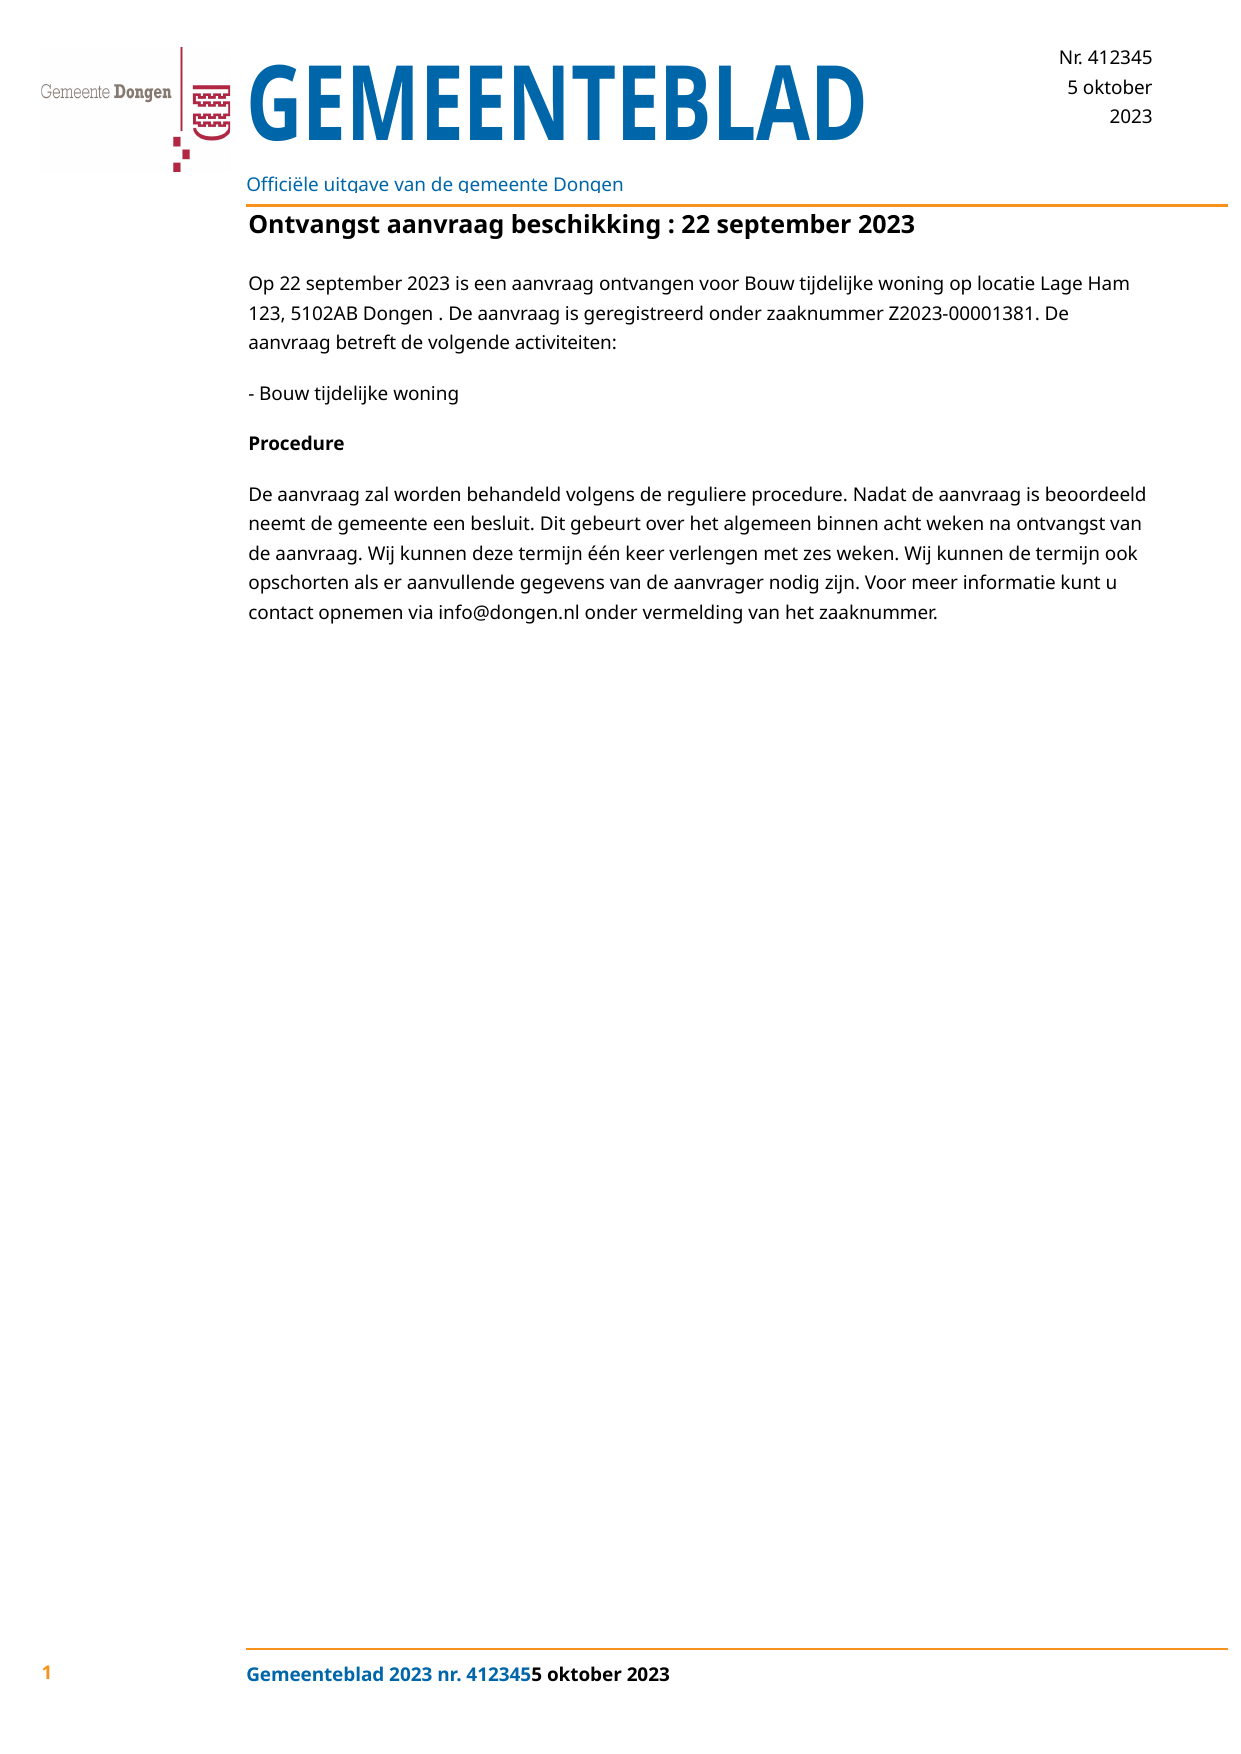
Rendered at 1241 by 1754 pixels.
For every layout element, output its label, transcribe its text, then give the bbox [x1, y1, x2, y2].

picture [41, 47, 231, 172]
text - Bouw tijdelijke woning [248, 380, 1152, 406]
text Procedure [248, 430, 1152, 456]
text Op 22 september 2023 is een aanvraag ontvangen voor Bouw tijdelijke woning op locatie Lage Ham 123, 5102AB Dongen . De aanvraag is geregistreerd onder zaaknummer Z2023-00001381. De aanvraag betreft de volgende activiteiten: [248, 270, 1152, 355]
text Ontvangst aanvraag beschikking : 22 september 2023 [248, 207, 1152, 241]
text De aanvraag zal worden behandeld volgens de reguliere procedure. Nadat de aanvraag is beoordeeld neemt de gemeente een besluit. Dit gebeurt over het algemeen binnen acht weken na ontvangst van de aanvraag. Wij kunnen deze termijn één keer verlengen met zes weken. Wij kunnen de termijn ook opschorten als er aanvullende gegevens van de aanvrager nodig zijn. Voor meer informatie kunt u contact opnemen via info@dongen.nl onder vermelding van het zaaknummer. [248, 481, 1152, 625]
